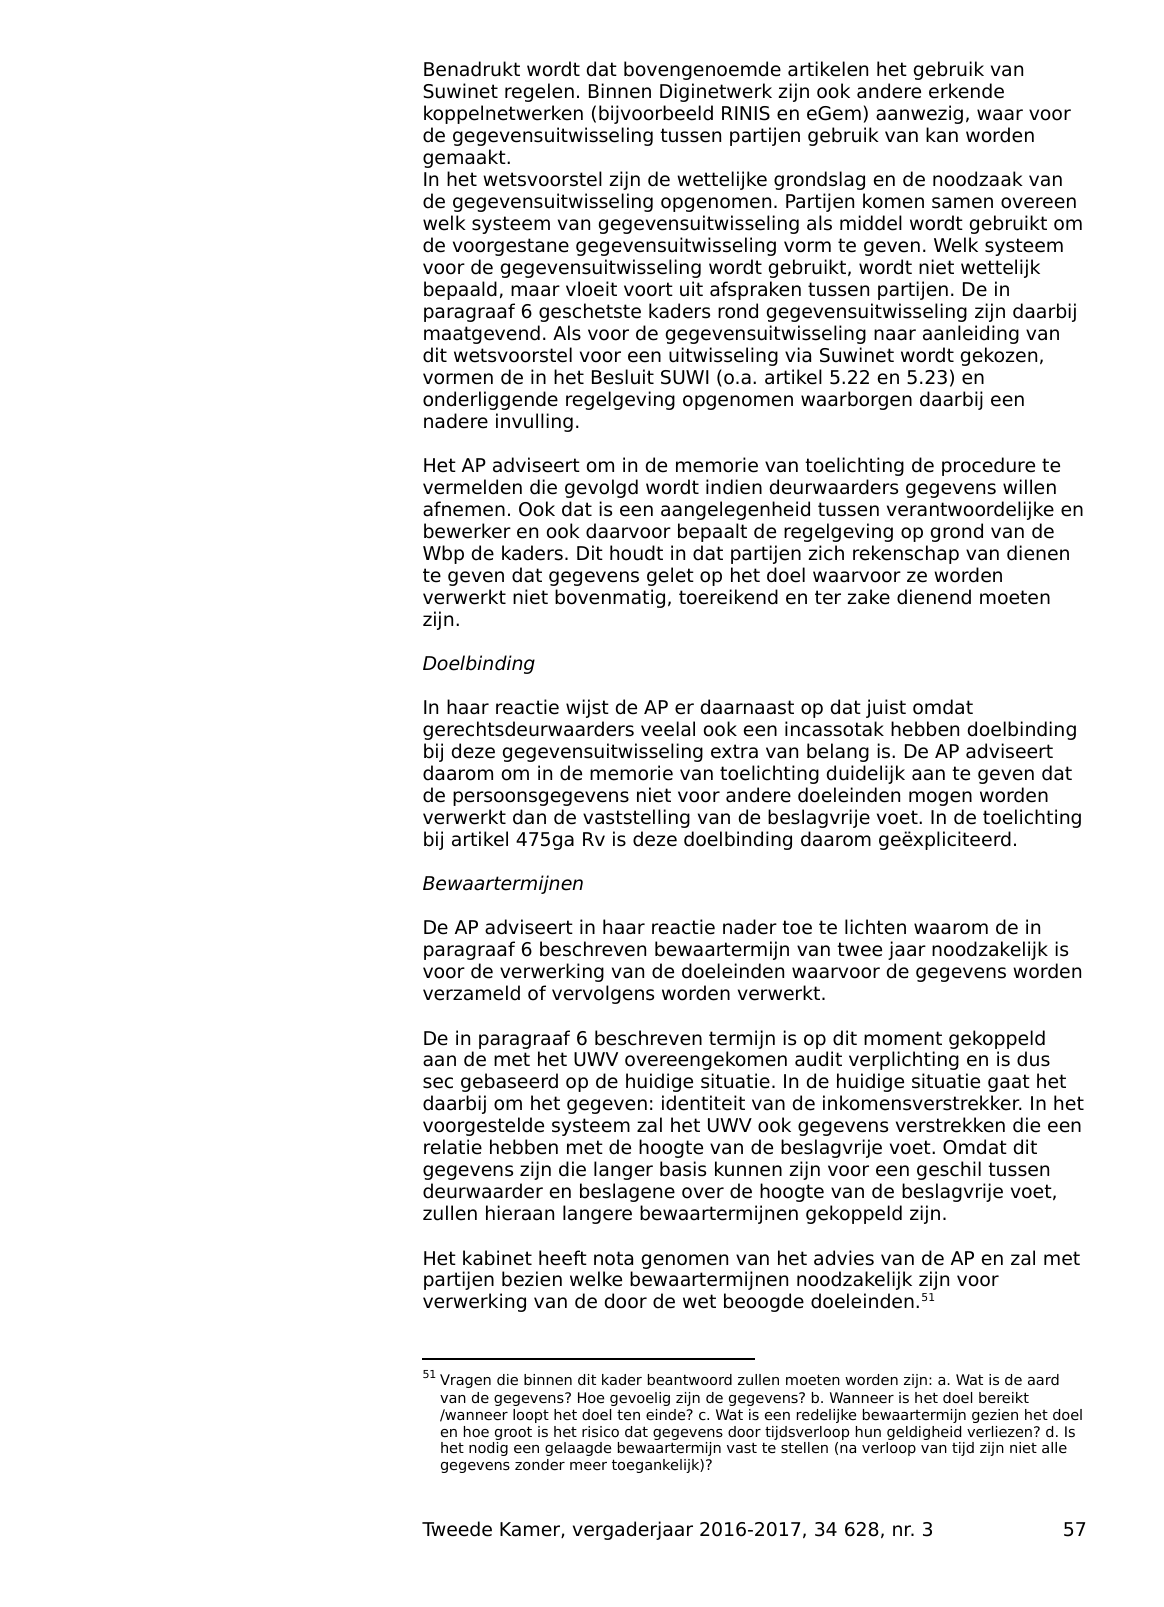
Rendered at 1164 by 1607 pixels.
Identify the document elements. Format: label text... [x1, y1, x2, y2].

text De in paragraaf 6 beschreven termijn is op dit moment gekoppeld aan de met het UWV overeengekomen audit verplichting en is dus sec gebaseerd op de huidige situatie. In de huidige situatie gaat het daarbij om het gegeven: identiteit van de inkomensverstrekker. In het voorgestelde systeem zal het UWV ook gegevens verstrekken die een relatie hebben met de hoogte van de beslagvrije voet. Omdat dit gegevens zijn die langer basis kunnen zijn voor een geschil tussen deurwaarder en beslagene over de hoogte van de beslagvrije voet, zullen hieraan langere bewaartermijnen gekoppeld zijn. [422, 1027, 1087, 1225]
text Benadrukt wordt dat bovengenoemde artikelen het gebruik van Suwinet regelen. Binnen Diginetwerk zijn ook andere erkende koppelnetwerken (bijvoorbeeld RINIS en eGem) aanwezig, waar voor de gegevensuitwisseling tussen partijen gebruik van kan worden gemaakt. [422, 59, 1087, 169]
text Het kabinet heeft nota genomen van het advies van de AP en zal met partijen bezien welke bewaartermijnen noodzakelijk zijn voor verwerking van de door de wet beoogde doeleinden. [422, 1247, 1087, 1313]
text In haar reactie wijst de AP er daarnaast op dat juist omdat gerechtsdeurwaarders veelal ook een incassotak hebben doelbinding bij deze gegevensuitwisseling extra van belang is. De AP adviseert daarom om in de memorie van toelichting duidelijk aan te geven dat de persoonsgegevens niet voor andere doeleinden mogen worden verwerkt dan de vaststelling van de beslagvrije voet. In de toelichting bij artikel 475ga Rv is deze doelbinding daarom geëxpliciteerd. [422, 697, 1087, 851]
subtitle Doelbinding [422, 653, 1087, 675]
text De AP adviseert in haar reactie nader toe te lichten waarom de in paragraaf 6 beschreven bewaartermijn van twee jaar noodzakelijk is voor de verwerking van de doeleinden waarvoor de gegevens worden verzameld of vervolgens worden verwerkt. [422, 917, 1087, 1005]
text Vragen die binnen dit kader beantwoord zullen moeten worden zijn: a. Wat is de aard van de gegevens? Hoe gevoelig zijn de gegevens? b. Wanneer is het doel bereikt /wanneer loopt het doel ten einde? c. Wat is een redelijke bewaartermijn gezien het doel en hoe groot is het risico dat gegevens door tijdsverloop hun geldigheid verliezen? d. Is het nodig een gelaagde bewaartermijn vast te stellen (na verloop van tijd zijn niet alle gegevens zonder meer toegankelijk)? [422, 1368, 1087, 1474]
text Het AP adviseert om in de memorie van toelichting de procedure te vermelden die gevolgd wordt indien deurwaarders gegevens willen afnemen. Ook dat is een aangelegenheid tussen verantwoordelijke en bewerker en ook daarvoor bepaalt de regelgeving op grond van de Wbp de kaders. Dit houdt in dat partijen zich rekenschap van dienen te geven dat gegevens gelet op het doel waarvoor ze worden verwerkt niet bovenmatig, toereikend en ter zake dienend moeten zijn. [422, 455, 1087, 631]
text In het wetsvoorstel zijn de wettelijke grondslag en de noodzaak van de gegevensuitwisseling opgenomen. Partijen komen samen overeen welk systeem van gegevensuitwisseling als middel wordt gebruikt om de voorgestane gegevensuitwisseling vorm te geven. Welk systeem voor de gegevensuitwisseling wordt gebruikt, wordt niet wettelijk bepaald, maar vloeit voort uit afspraken tussen partijen. De in paragraaf 6 geschetste kaders rond gegevensuitwisseling zijn daarbij maatgevend. Als voor de gegevensuitwisseling naar aanleiding van dit wetsvoorstel voor een uitwisseling via Suwinet wordt gekozen, vormen de in het Besluit SUWI (o.a. artikel 5.22 en 5.23) en onderliggende regelgeving opgenomen waarborgen daarbij een nadere invulling. [422, 169, 1087, 433]
subtitle Bewaartermijnen [422, 873, 1087, 895]
